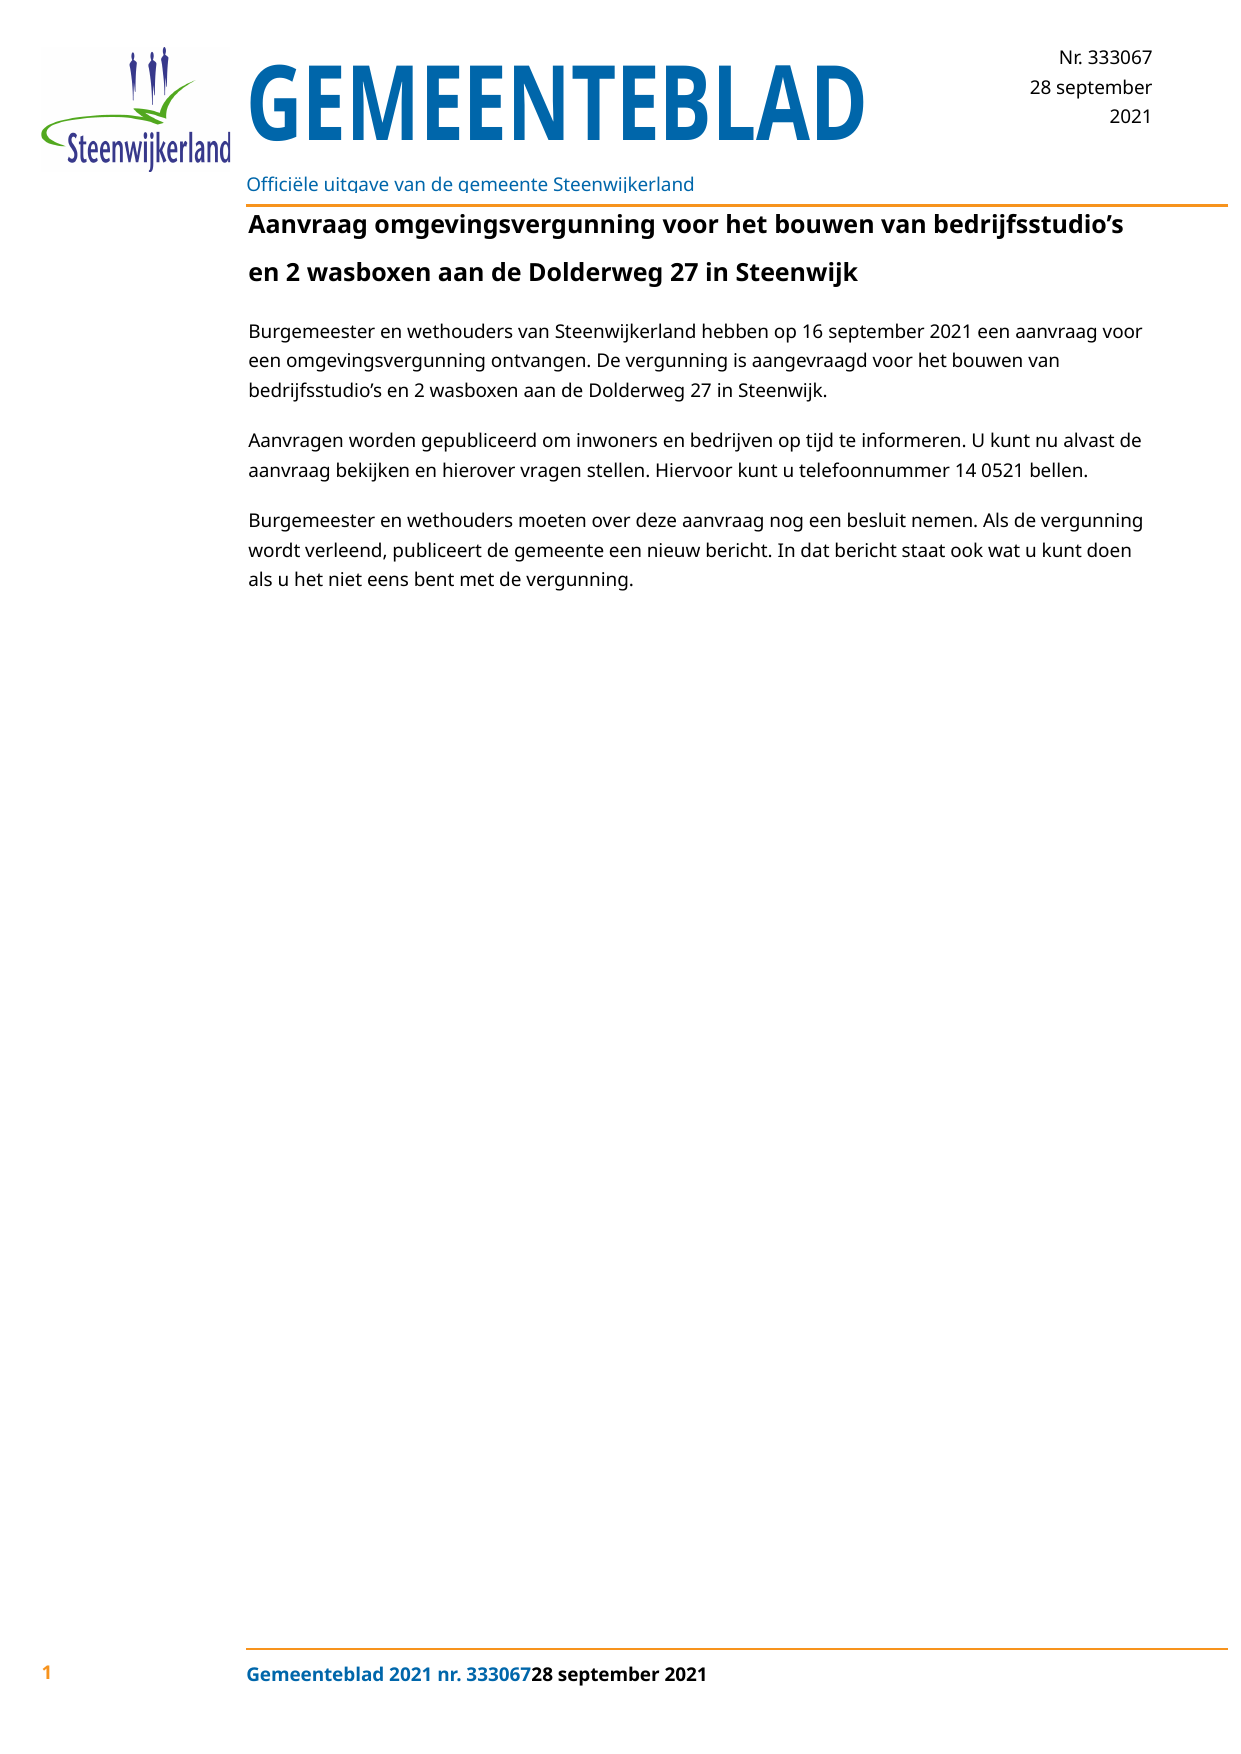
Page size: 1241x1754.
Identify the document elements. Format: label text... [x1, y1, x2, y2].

picture [41, 47, 231, 172]
text Burgemeester en wethouders van Steenwijkerland hebben op 16 september 2021 een aanvraag voor een omgevingsvergunning ontvangen. De vergunning is aangevraagd voor het bouwen van bedrijfsstudio’s en 2 wasboxen aan de Dolderweg 27 in Steenwijk. [248, 318, 1152, 403]
text Aanvraag omgevingsvergunning voor het bouwen van bedrijfsstudio’s en 2 wasboxen aan de Dolderweg 27 in Steenwijk [248, 207, 1152, 288]
text Aanvragen worden gepubliceerd om inwoners en bedrijven op tijd te informeren. U kunt nu alvast de aanvraag bekijken en hierover vragen stellen. Hiervoor kunt u telefoonnummer 14 0521 bellen. [248, 427, 1152, 483]
text Burgemeester en wethouders moeten over deze aanvraag nog een besluit nemen. Als de vergunning wordt verleend, publiceert de gemeente een nieuw bericht. In dat bericht staat ook wat u kunt doen als u het niet eens bent met de vergunning. [248, 507, 1152, 592]
